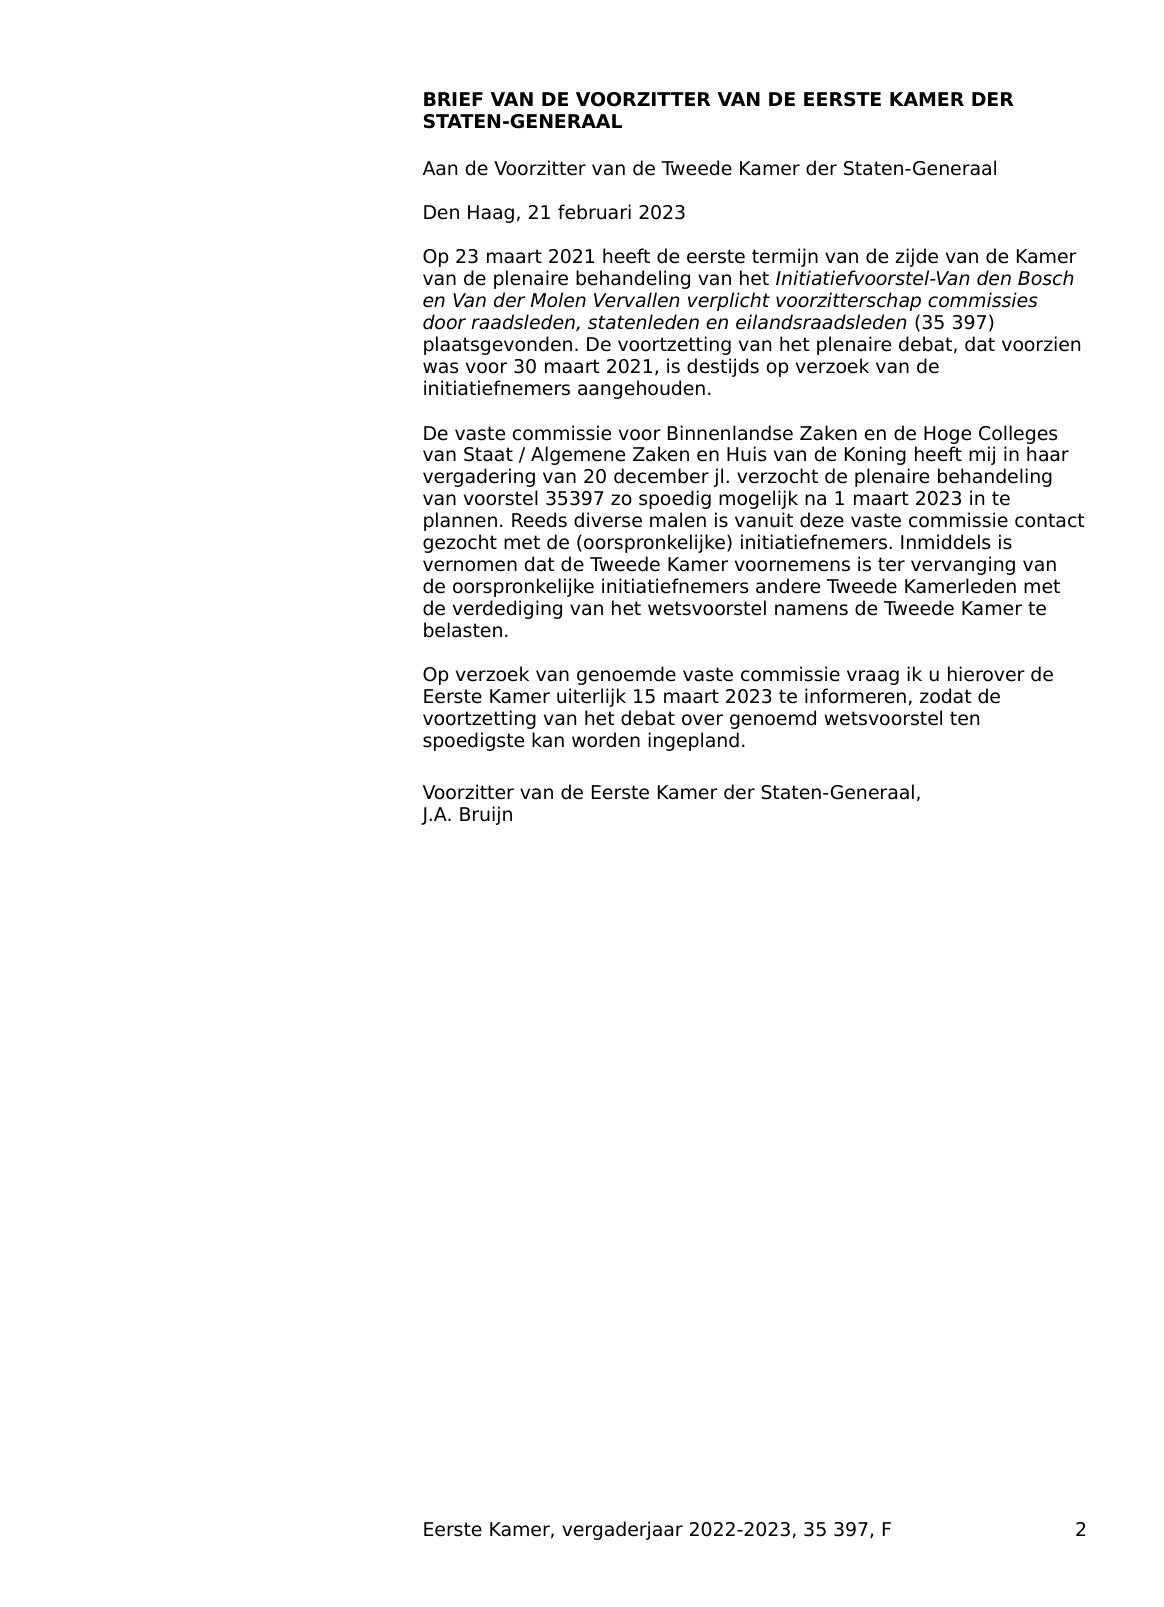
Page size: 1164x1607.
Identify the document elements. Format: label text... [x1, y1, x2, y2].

subtitle BRIEF VAN DE VOORZITTER VAN DE EERSTE KAMER DER STATEN-GENERAAL [422, 89, 1087, 133]
text De vaste commissie voor Binnenlandse Zaken en de Hoge Colleges van Staat / Algemene Zaken en Huis van de Koning heeft mij in haar vergadering van 20 december jl. verzocht de plenaire behandeling van voorstel 35397 zo spoedig mogelijk na 1 maart 2023 in te plannen. Reeds diverse malen is vanuit deze vaste commissie contact gezocht met de (oorspronkelijke) initiatiefnemers. Inmiddels is vernomen dat de Tweede Kamer voornemens is ter vervanging van de oorspronkelijke initiatiefnemers andere Tweede Kamerleden met de verdediging van het wetsvoorstel namens de Tweede Kamer te belasten. [422, 422, 1087, 642]
text Den Haag, 21 februari 2023 [422, 202, 1087, 224]
text Voorzitter van de Eerste Kamer der Staten-Generaal, J.A. Bruijn [422, 782, 1087, 826]
text Op 23 maart 2021 heeft de eerste termijn van de zijde van de Kamer van de plenaire behandeling van het Initiatiefvoorstel-Van den Bosch en Van der Molen Vervallen verplicht voorzitterschap commissies door raadsleden, statenleden en eilandsraadsleden (35 397) plaatsgevonden. De voortzetting van het plenaire debat, dat voorzien was voor 30 maart 2021, is destijds op verzoek van de initiatiefnemers aangehouden. [422, 246, 1087, 400]
text Op verzoek van genoemde vaste commissie vraag ik u hierover de Eerste Kamer uiterlijk 15 maart 2023 te informeren, zodat de voortzetting van het debat over genoemd wetsvoorstel ten spoedigste kan worden ingepland. [422, 664, 1087, 752]
text Aan de Voorzitter van de Tweede Kamer der Staten-Generaal [422, 158, 1087, 180]
